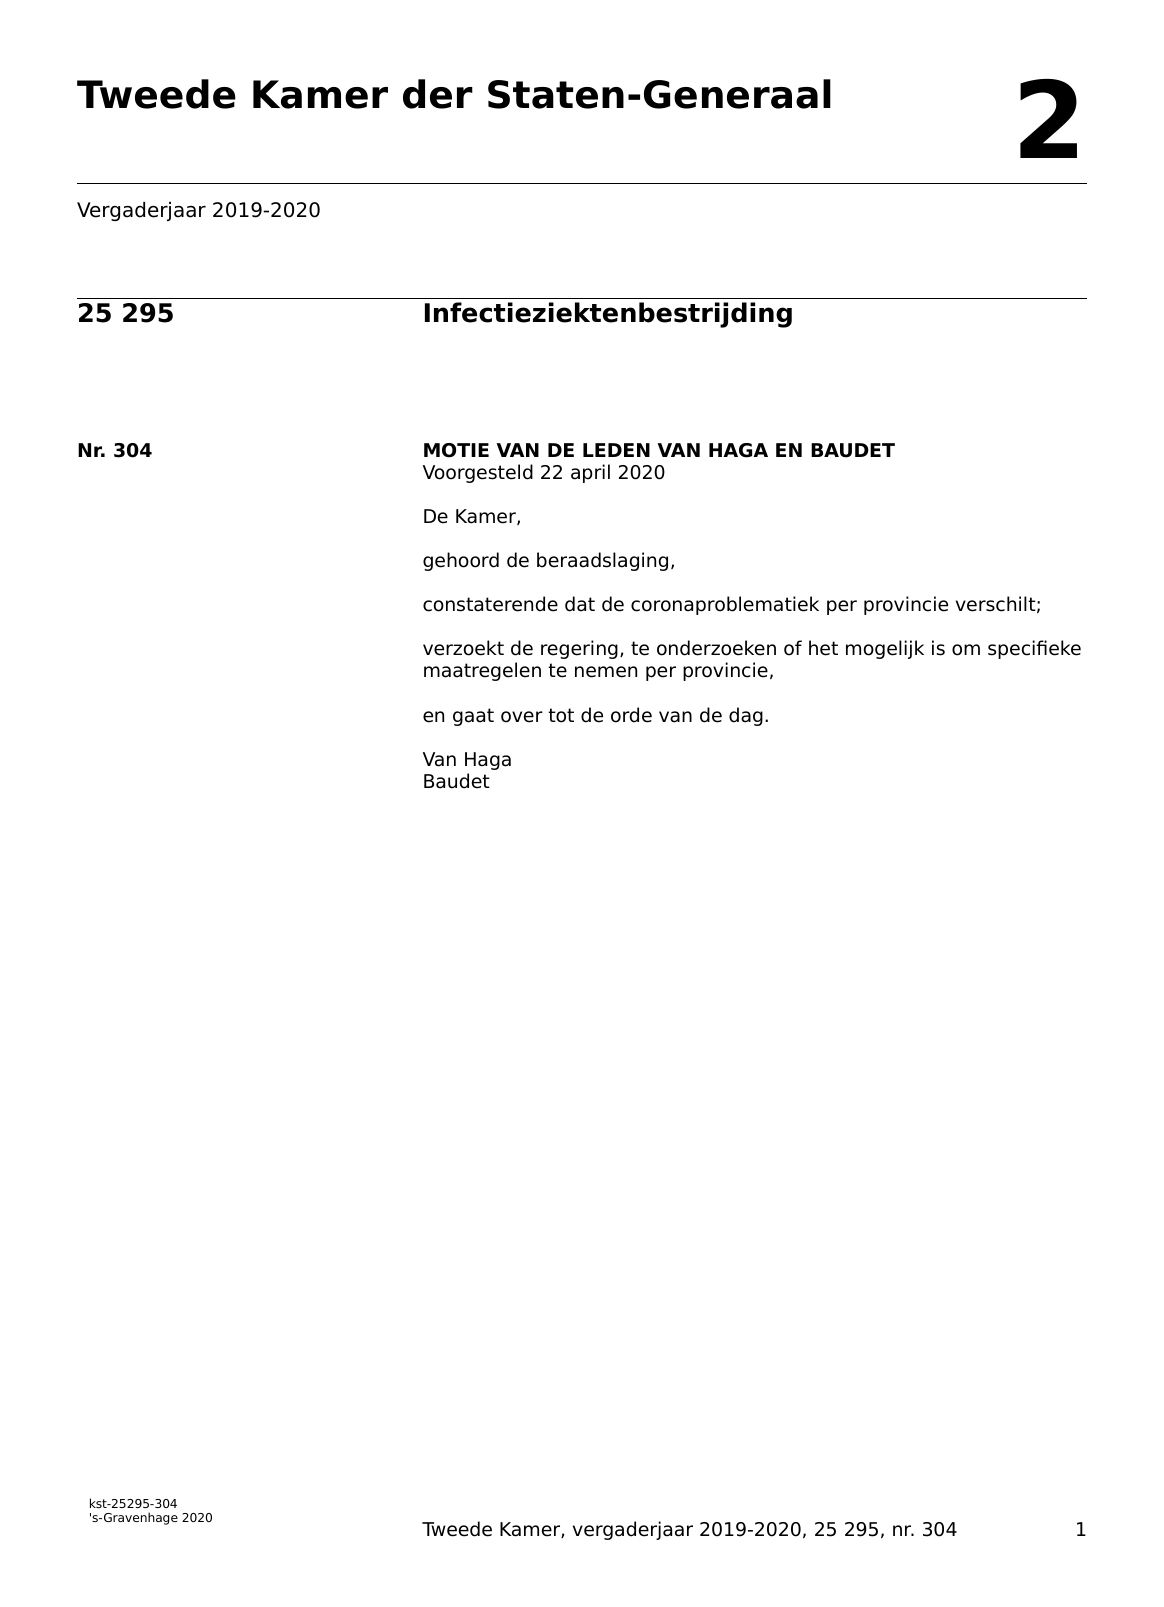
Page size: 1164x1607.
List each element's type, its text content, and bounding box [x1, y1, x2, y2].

text kst-25295-304 [88, 1497, 323, 1511]
subtitle Nr. 304 MOTIE VAN DE LEDEN VAN HAGA EN BAUDET [77, 440, 1087, 462]
text Baudet [422, 771, 1087, 793]
text verzoekt de regering, te onderzoeken of het mogelijk is om specifieke maatregelen te nemen per provincie, [422, 638, 1087, 682]
text Voorgesteld 22 april 2020 [422, 462, 1087, 484]
table_header 2 [886, 59, 1087, 183]
text gehoord de beraadslaging, [422, 550, 1087, 572]
text De Kamer, [422, 506, 1087, 528]
table_header Tweede Kamer der Staten-Generaal [77, 59, 886, 183]
subtitle 25 295 Infectieziektenbestrijding [77, 299, 1087, 329]
text 's-Gravenhage 2020 [88, 1511, 323, 1525]
text Van Haga [422, 749, 1087, 771]
table_cell Vergaderjaar 2019-2020 [77, 184, 1087, 298]
text constaterende dat de coronaproblematiek per provincie verschilt; [422, 594, 1087, 616]
text en gaat over tot de orde van de dag. [422, 704, 1087, 726]
